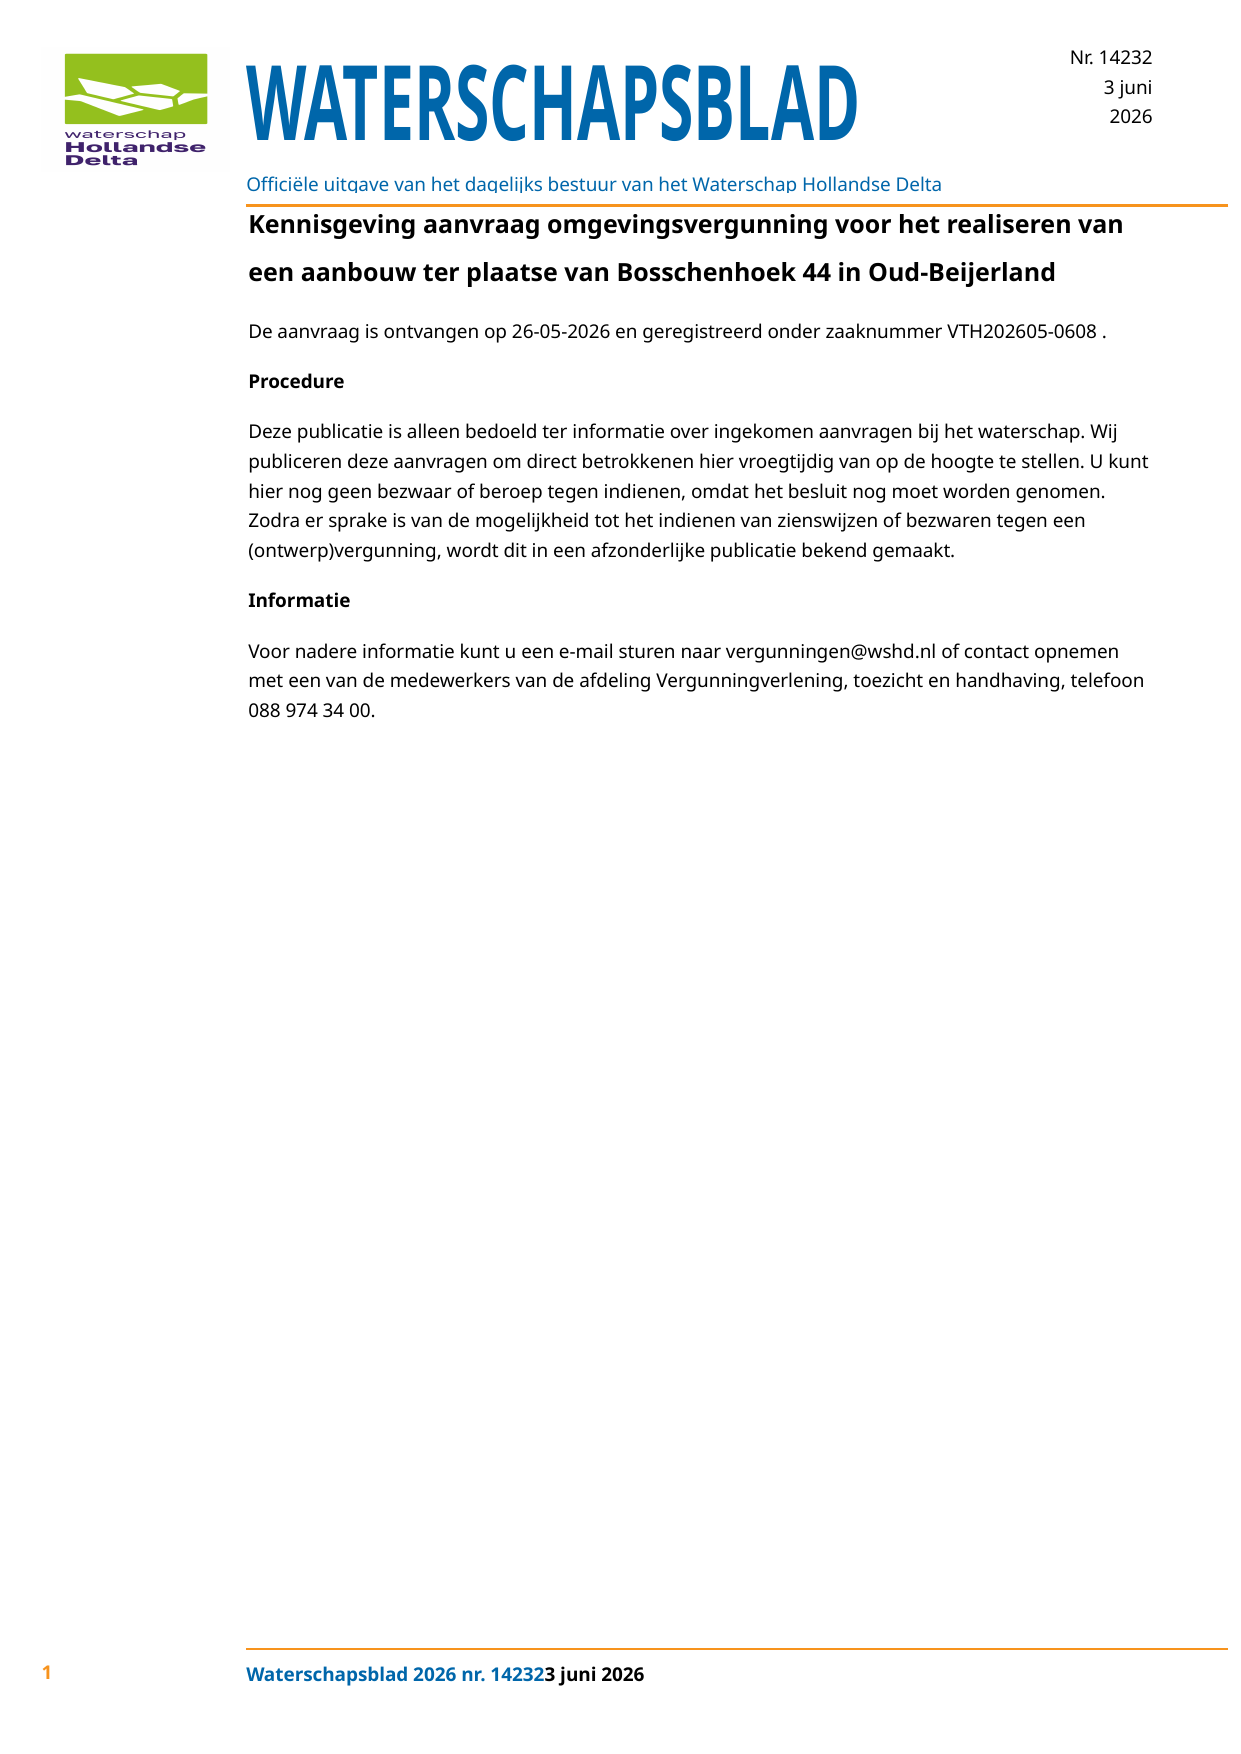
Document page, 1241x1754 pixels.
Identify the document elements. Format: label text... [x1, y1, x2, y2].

text De aanvraag is ontvangen op 26-05-2026 en geregistreerd onder zaaknummer VTH202605-0608 . [248, 318, 1152, 344]
text Informatie [248, 587, 1152, 613]
text Procedure [248, 368, 1152, 394]
text Voor nadere informatie kunt u een e-mail sturen naar vergunningen@wshd.nl of contact opnemen met een van de medewerkers van de afdeling Vergunningverlening, toezicht en handhaving, telefoon 088 974 34 00. [248, 638, 1152, 723]
text Deze publicatie is alleen bedoeld ter informatie over ingekomen aanvragen bij het waterschap. Wij publiceren deze aanvragen om direct betrokkenen hier vroegtijdig van op de hoogte te stellen. U kunt hier nog geen bezwaar of beroep tegen indienen, omdat het besluit nog moet worden genomen. Zodra er sprake is van de mogelijkheid tot het indienen van zienswijzen of bezwaren tegen een (ontwerp)vergunning, wordt dit in een afzonderlijke publicatie bekend gemaakt. [248, 419, 1152, 563]
picture [41, 47, 231, 172]
text Kennisgeving aanvraag omgevingsvergunning voor het realiseren van een aanbouw ter plaatse van Bosschenhoek 44 in Oud-Beijerland [248, 207, 1152, 288]
